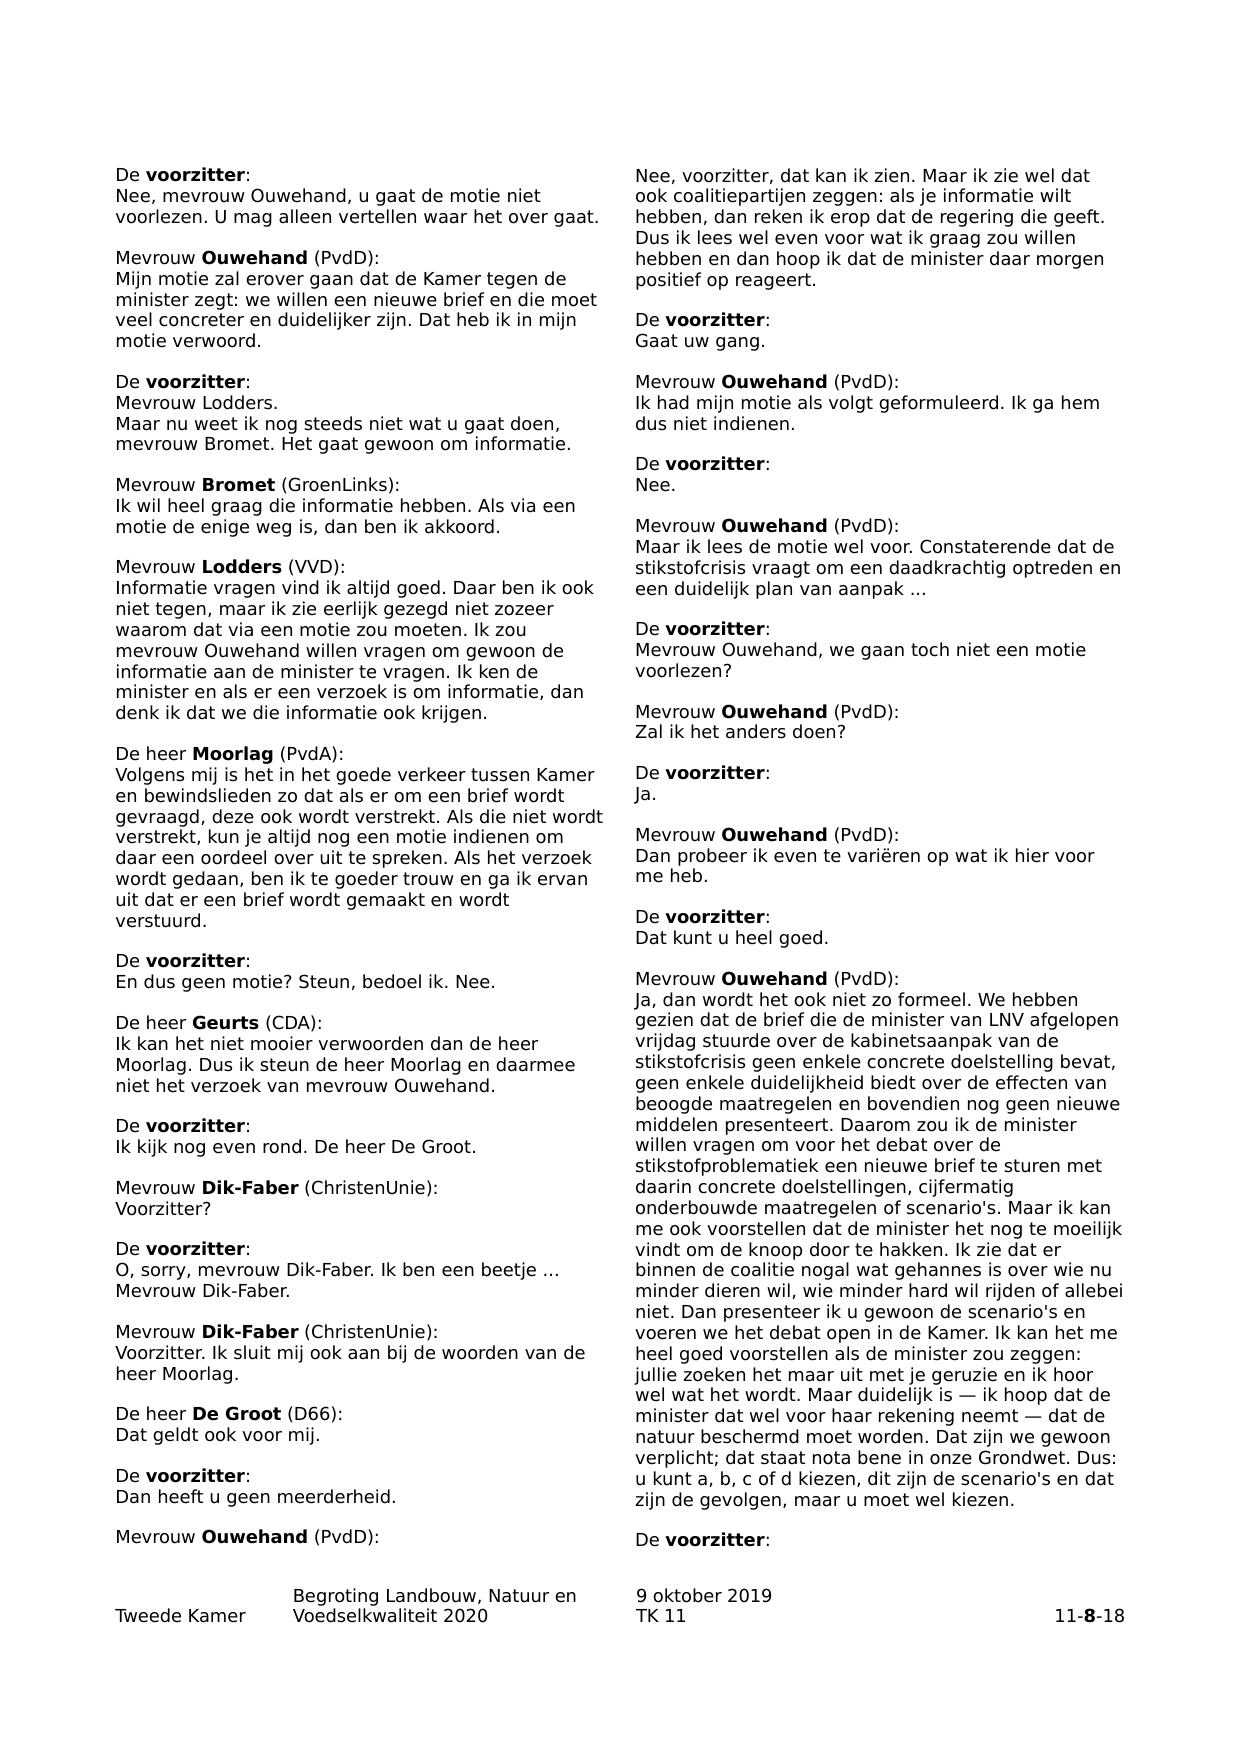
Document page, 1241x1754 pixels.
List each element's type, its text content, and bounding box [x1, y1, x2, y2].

text Mijn motie zal erover gaan dat de Kamer tegen de minister zegt: we willen een nieuwe brief en die moet veel concreter en duidelijker zijn. Dat heb ik in mijn motie verwoord. [115, 268, 605, 352]
text Mevrouw Lodders. [115, 392, 605, 413]
text Mevrouw Ouwehand (PvdD): [115, 248, 605, 268]
text Dan heeft u geen meerderheid. [115, 1486, 605, 1507]
text Informatie vragen vind ik altijd goed. Daar ben ik ook niet tegen, maar ik zie eerlijk gezegd niet zozeer waarom dat via een motie zou moeten. Ik zou mevrouw Ouwehand willen vragen om gewoon de informatie aan de minister te vragen. Ik ken de minister en als er een verzoek is om informatie, dan denk ik dat we die informatie ook krijgen. [115, 578, 605, 724]
text Mevrouw Ouwehand (PvdD): [635, 968, 1125, 989]
text Mevrouw Dik-Faber (ChristenUnie): [115, 1322, 605, 1342]
text Ik wil heel graag die informatie hebben. Als via een motie de enige weg is, dan ben ik akkoord. [115, 496, 605, 537]
text De voorzitter: [115, 165, 605, 186]
text De voorzitter: [115, 1239, 605, 1260]
text Maar ik lees de motie wel voor. Constaterende dat de stikstofcrisis vraagt om een daadkrachtig optreden en een duidelijk plan van aanpak ... [635, 537, 1125, 599]
text Dan probeer ik even te variëren op wat ik hier voor me heb. [635, 845, 1125, 887]
text De voorzitter: [635, 907, 1125, 928]
text Mevrouw Ouwehand (PvdD): [635, 516, 1125, 537]
text De heer De Groot (D66): [115, 1404, 605, 1425]
text De voorzitter: [635, 619, 1125, 640]
text Nee. [635, 475, 1125, 496]
text Maar nu weet ik nog steeds niet wat u gaat doen, mevrouw Bromet. Het gaat gewoon om informatie. [115, 413, 605, 455]
text De voorzitter: [635, 454, 1125, 475]
text De voorzitter: [635, 1530, 1125, 1551]
text Dat geldt ook voor mij. [115, 1425, 605, 1446]
text En dus geen motie? Steun, bedoel ik. Nee. [115, 972, 605, 993]
text O, sorry, mevrouw Dik-Faber. Ik ben een beetje ... Mevrouw Dik-Faber. [115, 1260, 605, 1302]
text Mevrouw Ouwehand (PvdD): [635, 372, 1125, 393]
text Mevrouw Ouwehand (PvdD): [115, 1527, 605, 1548]
text Mevrouw Ouwehand, we gaan toch niet een motie voorlezen? [635, 640, 1125, 681]
text De voorzitter: [115, 1466, 605, 1486]
text Mevrouw Dik-Faber (ChristenUnie): [115, 1178, 605, 1198]
text De voorzitter: [115, 951, 605, 972]
text Volgens mij is het in het goede verkeer tussen Kamer en bewindslieden zo dat als er om een brief wordt gevraagd, deze ook wordt verstrekt. Als die niet wordt verstrekt, kun je altijd nog een motie indienen om daar een oordeel over uit te spreken. Als het verzoek wordt gedaan, ben ik te goeder trouw en ga ik ervan uit dat er een brief wordt gemaakt en wordt verstuurd. [115, 765, 605, 931]
text Ik had mijn motie als volgt geformuleerd. Ik ga hem dus niet indienen. [635, 393, 1125, 434]
text Dat kunt u heel goed. [635, 928, 1125, 948]
text Ja. [635, 784, 1125, 804]
text Voorzitter. Ik sluit mij ook aan bij de woorden van de heer Moorlag. [115, 1342, 605, 1384]
text Zal ik het anders doen? [635, 722, 1125, 743]
text Ja, dan wordt het ook niet zo formeel. We hebben gezien dat de brief die de minister van LNV afgelopen vrijdag stuurde over de kabinetsaanpak van de stikstofcrisis geen enkele concrete doelstelling bevat, geen enkele duidelijkheid biedt over de effecten van beoogde maatregelen en bovendien nog geen nieuwe middelen presenteert. Daarom zou ik de minister willen vragen om voor het debat over de stikstofproblematiek een nieuwe brief te sturen met daarin concrete doelstellingen, cijfermatig onderbouwde maatregelen of scenario's. Maar ik kan me ook voorstellen dat de minister het nog te moeilijk vindt om de knoop door te hakken. Ik zie dat er binnen de coalitie nogal wat gehannes is over wie nu minder dieren wil, wie minder hard wil rijden of allebei niet. Dan presenteer ik u gewoon de scenario's en voeren we het debat open in de Kamer. Ik kan het me heel goed voorstellen als de minister zou zeggen: jullie zoeken het maar uit met je geruzie en ik hoor wel wat het wordt. Maar duidelijk is — ik hoop dat de minister dat wel voor haar rekening neemt — dat de natuur beschermd moet worden. Dat zijn we gewoon verplicht; dat staat nota bene in onze Grondwet. Dus: u kunt a, b, c of d kiezen, dit zijn de scenario's en dat zijn de gevolgen, maar u moet wel kiezen. [635, 989, 1125, 1510]
text Mevrouw Lodders (VVD): [115, 557, 605, 578]
text De voorzitter: [635, 310, 1125, 331]
text De voorzitter: [115, 372, 605, 392]
text Voorzitter? [115, 1198, 605, 1219]
text Ik kijk nog even rond. De heer De Groot. [115, 1137, 605, 1158]
text De voorzitter: [115, 1116, 605, 1137]
text De voorzitter: [635, 763, 1125, 784]
text Mevrouw Bromet (GroenLinks): [115, 475, 605, 496]
text Mevrouw Ouwehand (PvdD): [635, 824, 1125, 845]
text Ik kan het niet mooier verwoorden dan de heer Moorlag. Dus ik steun de heer Moorlag en daarmee niet het verzoek van mevrouw Ouwehand. [115, 1034, 605, 1096]
text De heer Geurts (CDA): [115, 1013, 605, 1034]
text Gaat uw gang. [635, 331, 1125, 352]
text De heer Moorlag (PvdA): [115, 744, 605, 765]
text Nee, mevrouw Ouwehand, u gaat de motie niet voorlezen. U mag alleen vertellen waar het over gaat. [115, 186, 605, 228]
text Nee, voorzitter, dat kan ik zien. Maar ik zie wel dat ook coalitiepartijen zeggen: als je informatie wilt hebben, dan reken ik erop dat de regering die geeft. Dus ik lees wel even voor wat ik graag zou willen hebben en dan hoop ik dat de minister daar morgen positief op reageert. [635, 165, 1125, 290]
text Mevrouw Ouwehand (PvdD): [635, 701, 1125, 722]
